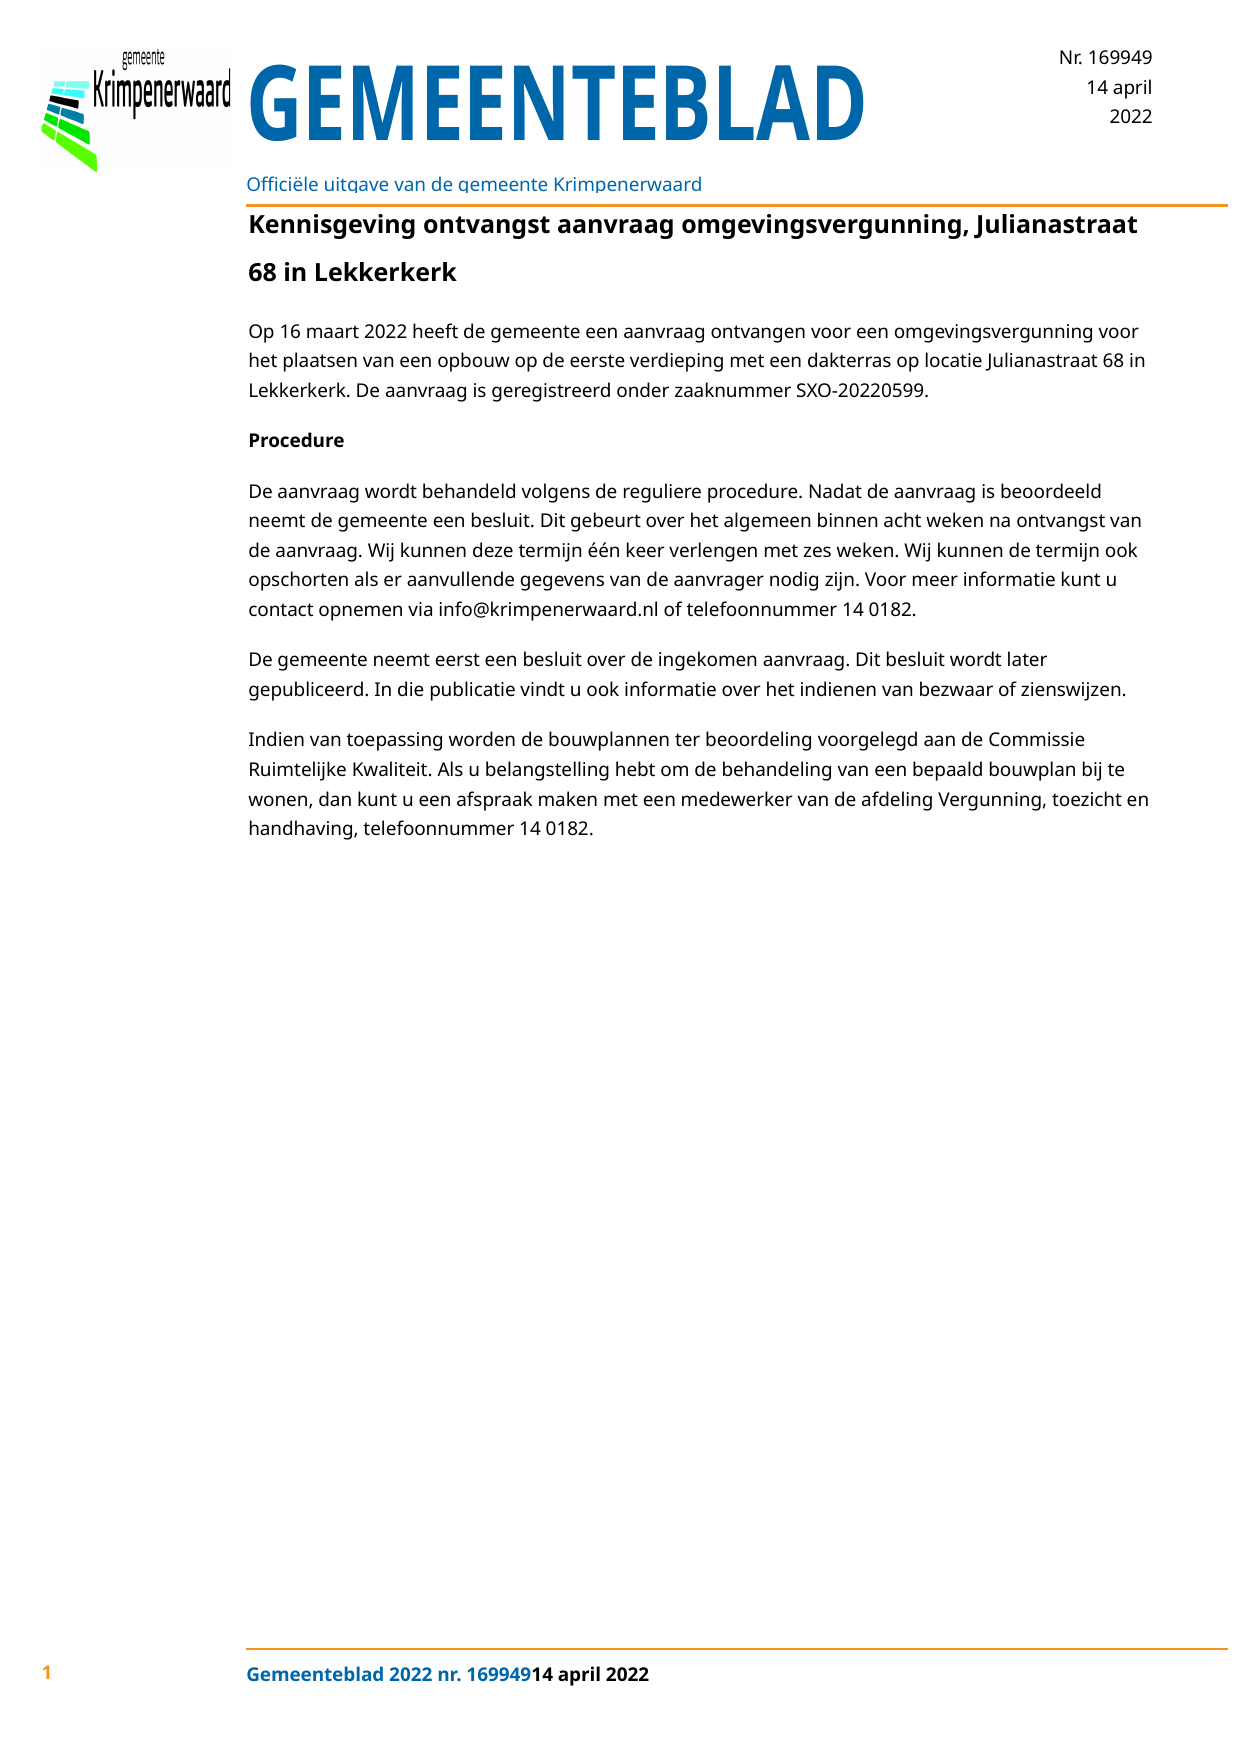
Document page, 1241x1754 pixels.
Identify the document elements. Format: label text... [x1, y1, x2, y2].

text De gemeente neemt eerst een besluit over de ingekomen aanvraag. Dit besluit wordt later gepubliceerd. In die publicatie vindt u ook informatie over het indienen van bezwaar of zienswijzen. [248, 647, 1152, 702]
text De aanvraag wordt behandeld volgens de reguliere procedure. Nadat de aanvraag is beoordeeld neemt de gemeente een besluit. Dit gebeurt over het algemeen binnen acht weken na ontvangst van de aanvraag. Wij kunnen deze termijn één keer verlengen met zes weken. Wij kunnen de termijn ook opschorten als er aanvullende gegevens van de aanvrager nodig zijn. Voor meer informatie kunt u contact opnemen via info@krimpenerwaard.nl of telefoonnummer 14 0182. [248, 478, 1152, 622]
text Indien van toepassing worden de bouwplannen ter beoordeling voorgelegd aan de Commissie Ruimtelijke Kwaliteit. Als u belangstelling hebt om de behandeling van een bepaald bouwplan bij te wonen, dan kunt u een afspraak maken met een medewerker van de afdeling Vergunning, toezicht en handhaving, telefoonnummer 14 0182. [248, 727, 1152, 841]
text Kennisgeving ontvangst aanvraag omgevingsvergunning, Julianastraat 68 in Lekkerkerk [248, 207, 1152, 288]
text Procedure [248, 427, 1152, 453]
picture [41, 47, 231, 172]
text Op 16 maart 2022 heeft de gemeente een aanvraag ontvangen voor een omgevingsvergunning voor het plaatsen van een opbouw op de eerste verdieping met een dakterras op locatie Julianastraat 68 in Lekkerkerk. De aanvraag is geregistreerd onder zaaknummer SXO-20220599. [248, 318, 1152, 403]
